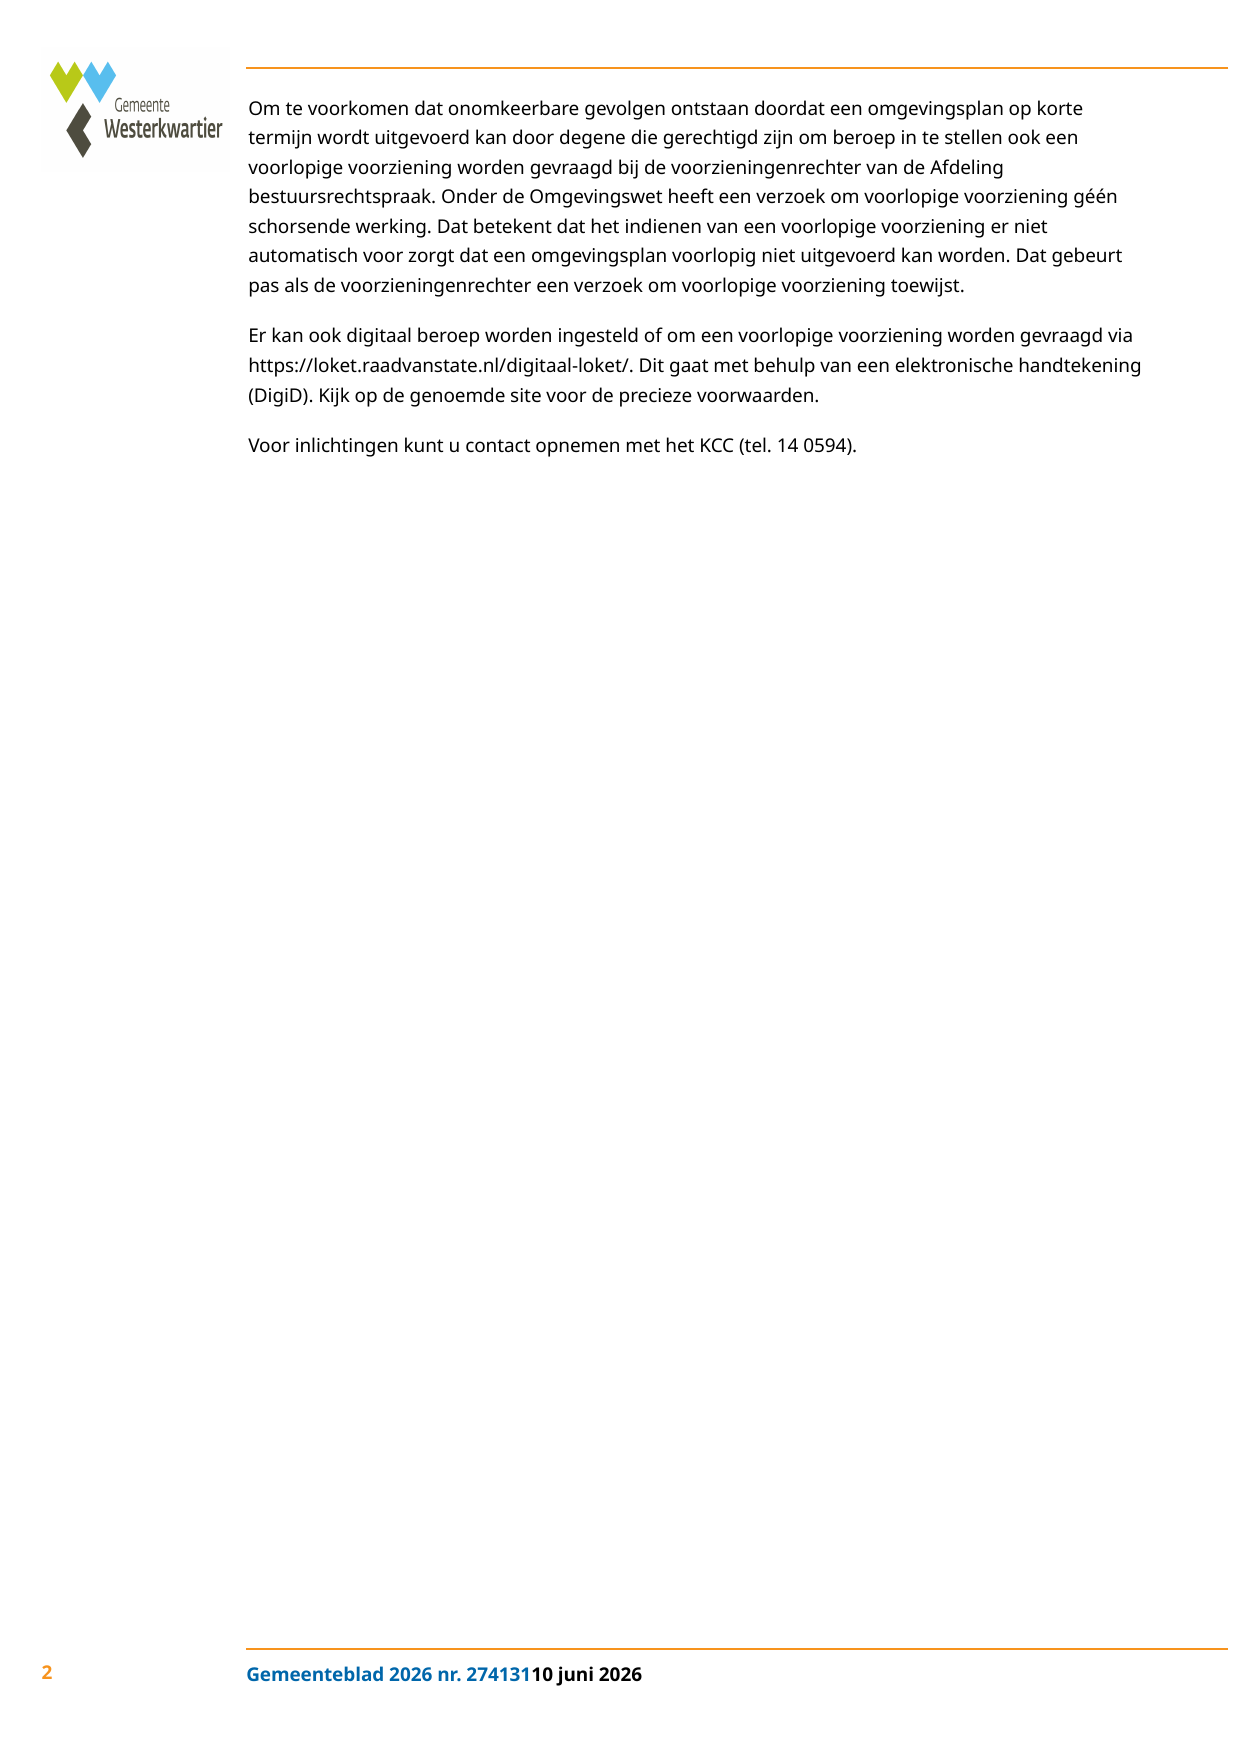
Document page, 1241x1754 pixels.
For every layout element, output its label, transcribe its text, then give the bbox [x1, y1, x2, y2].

text Om te voorkomen dat onomkeerbare gevolgen ontstaan doordat een omgevingsplan op korte termijn wordt uitgevoerd kan door degene die gerechtigd zijn om beroep in te stellen ook een voorlopige voorziening worden gevraagd bij de voorzieningenrechter van de Afdeling bestuursrechtspraak. Onder de Omgevingswet heeft een verzoek om voorlopige voorziening géén schorsende werking. Dat betekent dat het indienen van een voorlopige voorziening er niet automatisch voor zorgt dat een omgevingsplan voorlopig niet uitgevoerd kan worden. Dat gebeurt pas als de voorzieningenrechter een verzoek om voorlopige voorziening toewijst. [248, 95, 1152, 298]
text Er kan ook digitaal beroep worden ingesteld of om een voorlopige voorziening worden gevraagd via https://loket.raadvanstate.nl/digitaal-loket/. Dit gaat met behulp van een elektronische handtekening (DigiD). Kijk op de genoemde site voor de precieze voorwaarden. [248, 323, 1152, 408]
picture [41, 47, 231, 172]
text Voor inlichtingen kunt u contact opnemen met het KCC (tel. 14 0594). [248, 432, 1152, 458]
